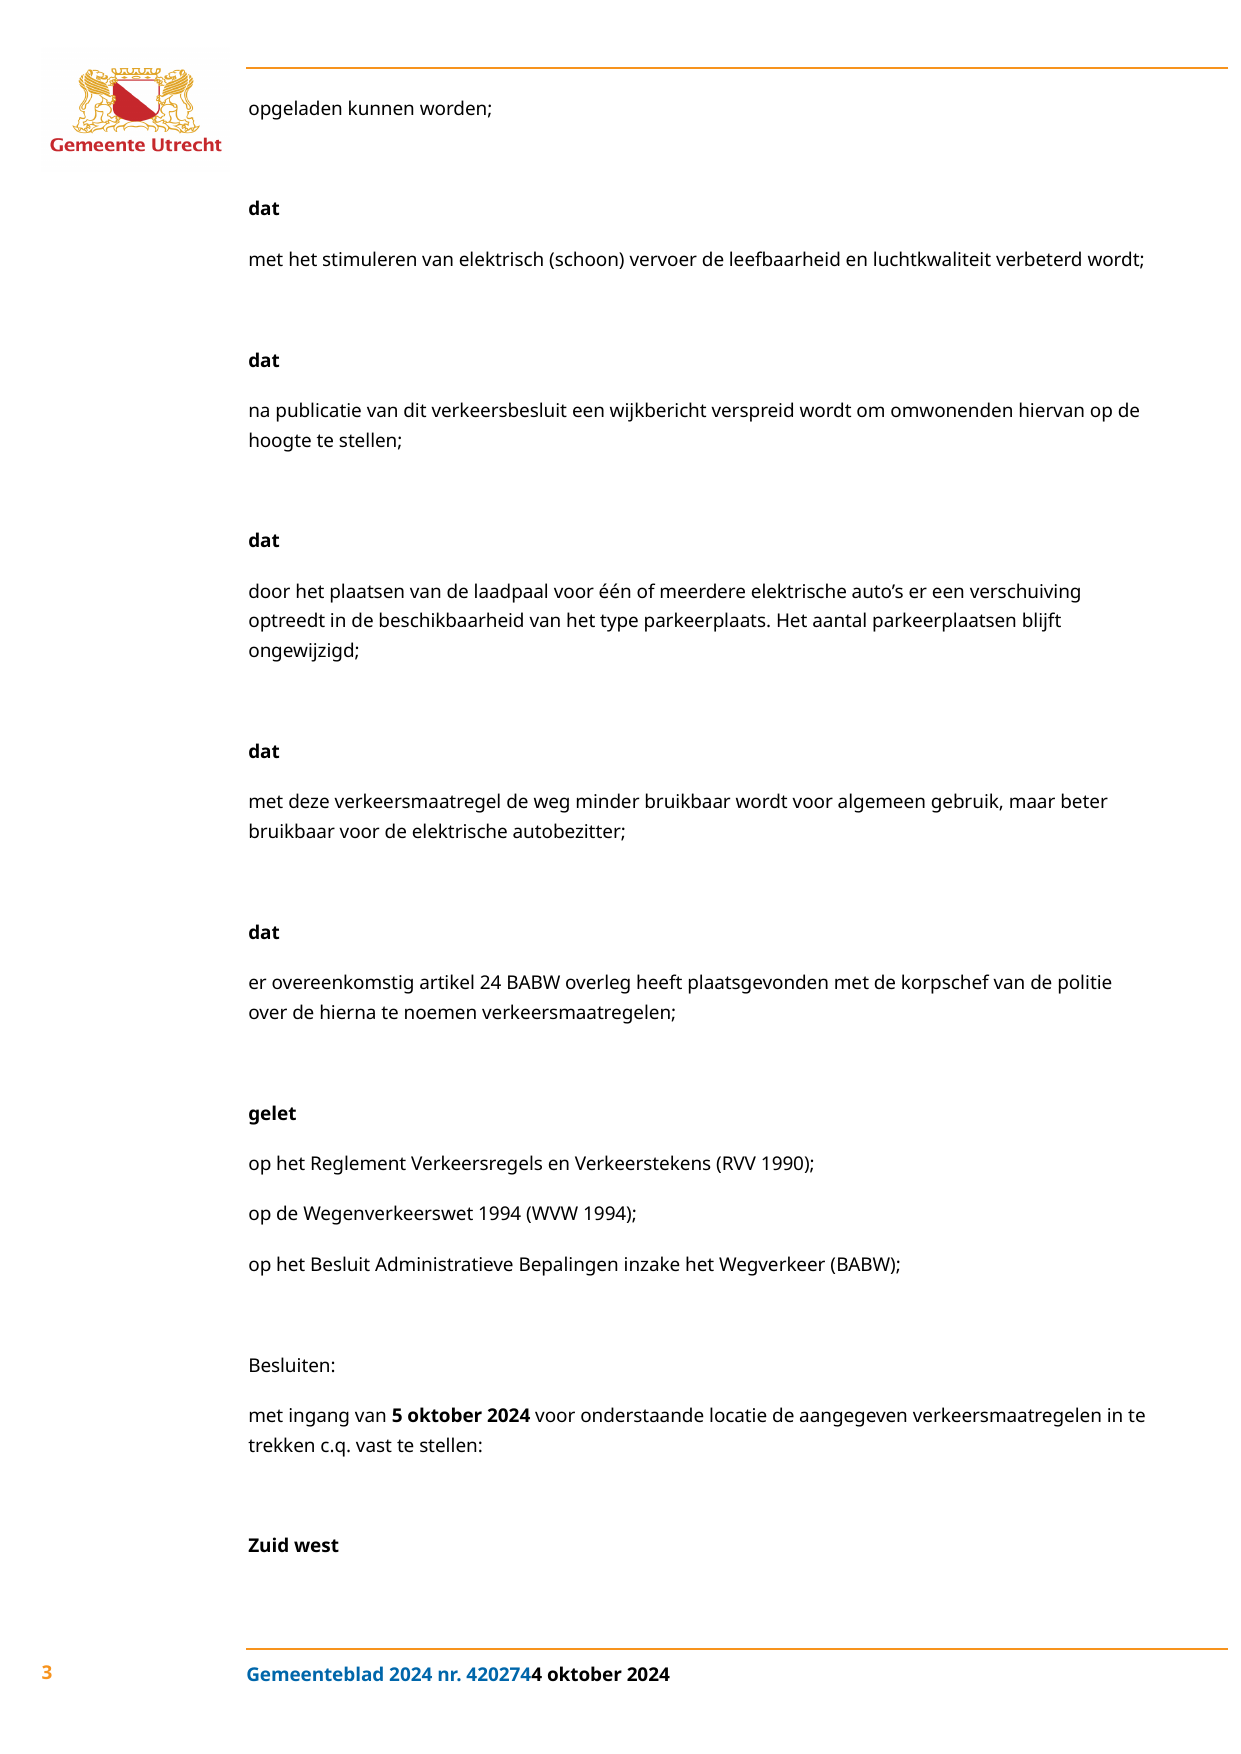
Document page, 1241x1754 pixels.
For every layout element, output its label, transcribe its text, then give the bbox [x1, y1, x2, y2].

text met het stimuleren van elektrisch (schoon) vervoer de leefbaarheid en luchtkwaliteit verbeterd wordt; [248, 246, 1152, 272]
text door het plaatsen van de laadpaal voor één of meerdere elektrische auto’s er een verschuiving optreedt in de beschikbaarheid van het type parkeerplaats. Het aantal parkeerplaatsen blijft ongewijzigd; [248, 578, 1152, 663]
text dat [248, 196, 1152, 221]
text met ingang van 5 oktober 2024 voor onderstaande locatie de aangegeven verkeersmaatregelen in te trekken c.q. vast te stellen: [248, 1402, 1152, 1458]
text gelet [248, 1100, 1152, 1126]
text dat [248, 528, 1152, 553]
text Zuid west [248, 1533, 1152, 1558]
text er overeenkomstig artikel 24 BABW overleg heeft plaatsgevonden met de korpschef van de politie over de hierna te noemen verkeersmaatregelen; [248, 969, 1152, 1025]
text op het Besluit Administratieve Bepalingen inzake het Wegverkeer (BABW); [248, 1251, 1152, 1277]
text dat [248, 738, 1152, 764]
text op de Wegenverkeerswet 1994 (WVW 1994); [248, 1201, 1152, 1226]
text dat [248, 347, 1152, 373]
text dat [248, 919, 1152, 945]
text opgeladen kunnen worden; [248, 95, 1152, 121]
picture [41, 47, 231, 172]
text na publicatie van dit verkeersbesluit een wijkbericht verspreid wordt om omwonenden hiervan op de hoogte te stellen; [248, 397, 1152, 453]
text met deze verkeersmaatregel de weg minder bruikbaar wordt voor algemeen gebruik, maar beter bruikbaar voor de elektrische autobezitter; [248, 788, 1152, 844]
text op het Reglement Verkeersregels en Verkeerstekens (RVV 1990); [248, 1150, 1152, 1176]
text Besluiten: [248, 1352, 1152, 1378]
